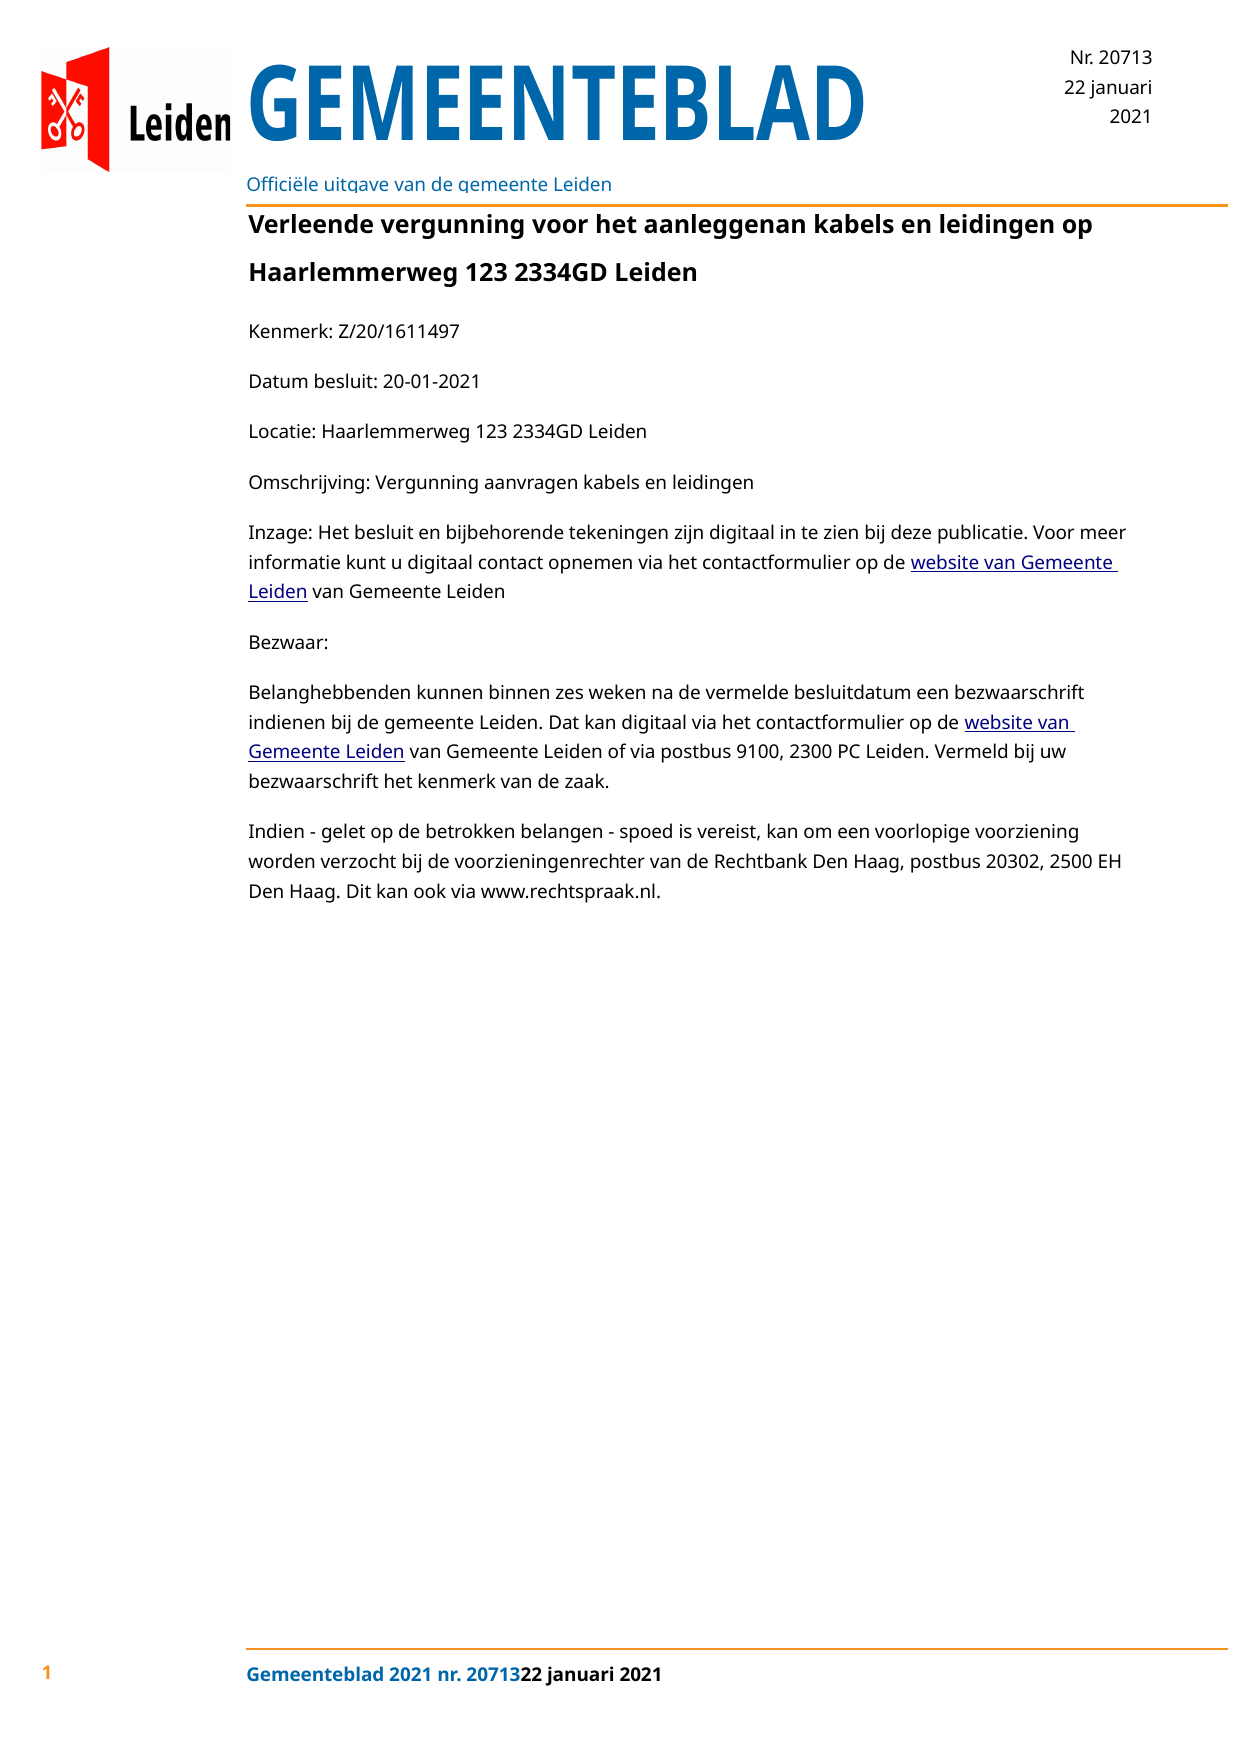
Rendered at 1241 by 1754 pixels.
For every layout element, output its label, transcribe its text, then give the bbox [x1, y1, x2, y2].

text Inzage: Het besluit en bijbehorende tekeningen zijn digitaal in te zien bij deze publicatie. Voor meer informatie kunt u digitaal contact opnemen via het contactformulier op de website van Gemeente Leiden van Gemeente Leiden [248, 519, 1152, 604]
picture [41, 47, 231, 172]
text Kenmerk: Z/20/1611497 [248, 318, 1152, 344]
text Omschrijving: Vergunning aanvragen kabels en leidingen [248, 469, 1152, 495]
text Indien - gelet op de betrokken belangen - spoed is vereist, kan om een voorlopige voorziening worden verzocht bij de voorzieningenrechter van de Rechtbank Den Haag, postbus 20302, 2500 EH Den Haag. Dit kan ook via www.rechtspraak.nl. [248, 819, 1152, 904]
text Verleende vergunning voor het aanleggenan kabels en leidingen op Haarlemmerweg 123 2334GD Leiden [248, 207, 1152, 288]
text Bezwaar: [248, 629, 1152, 655]
text Belanghebbenden kunnen binnen zes weken na de vermelde besluitdatum een bezwaarschrift indienen bij de gemeente Leiden. Dat kan digitaal via het contactformulier op de website van Gemeente Leiden van Gemeente Leiden of via postbus 9100, 2300 PC Leiden. Vermeld bij uw bezwaarschrift het kenmerk van de zaak. [248, 679, 1152, 794]
text Locatie: Haarlemmerweg 123 2334GD Leiden [248, 419, 1152, 444]
text Datum besluit: 20-01-2021 [248, 368, 1152, 394]
